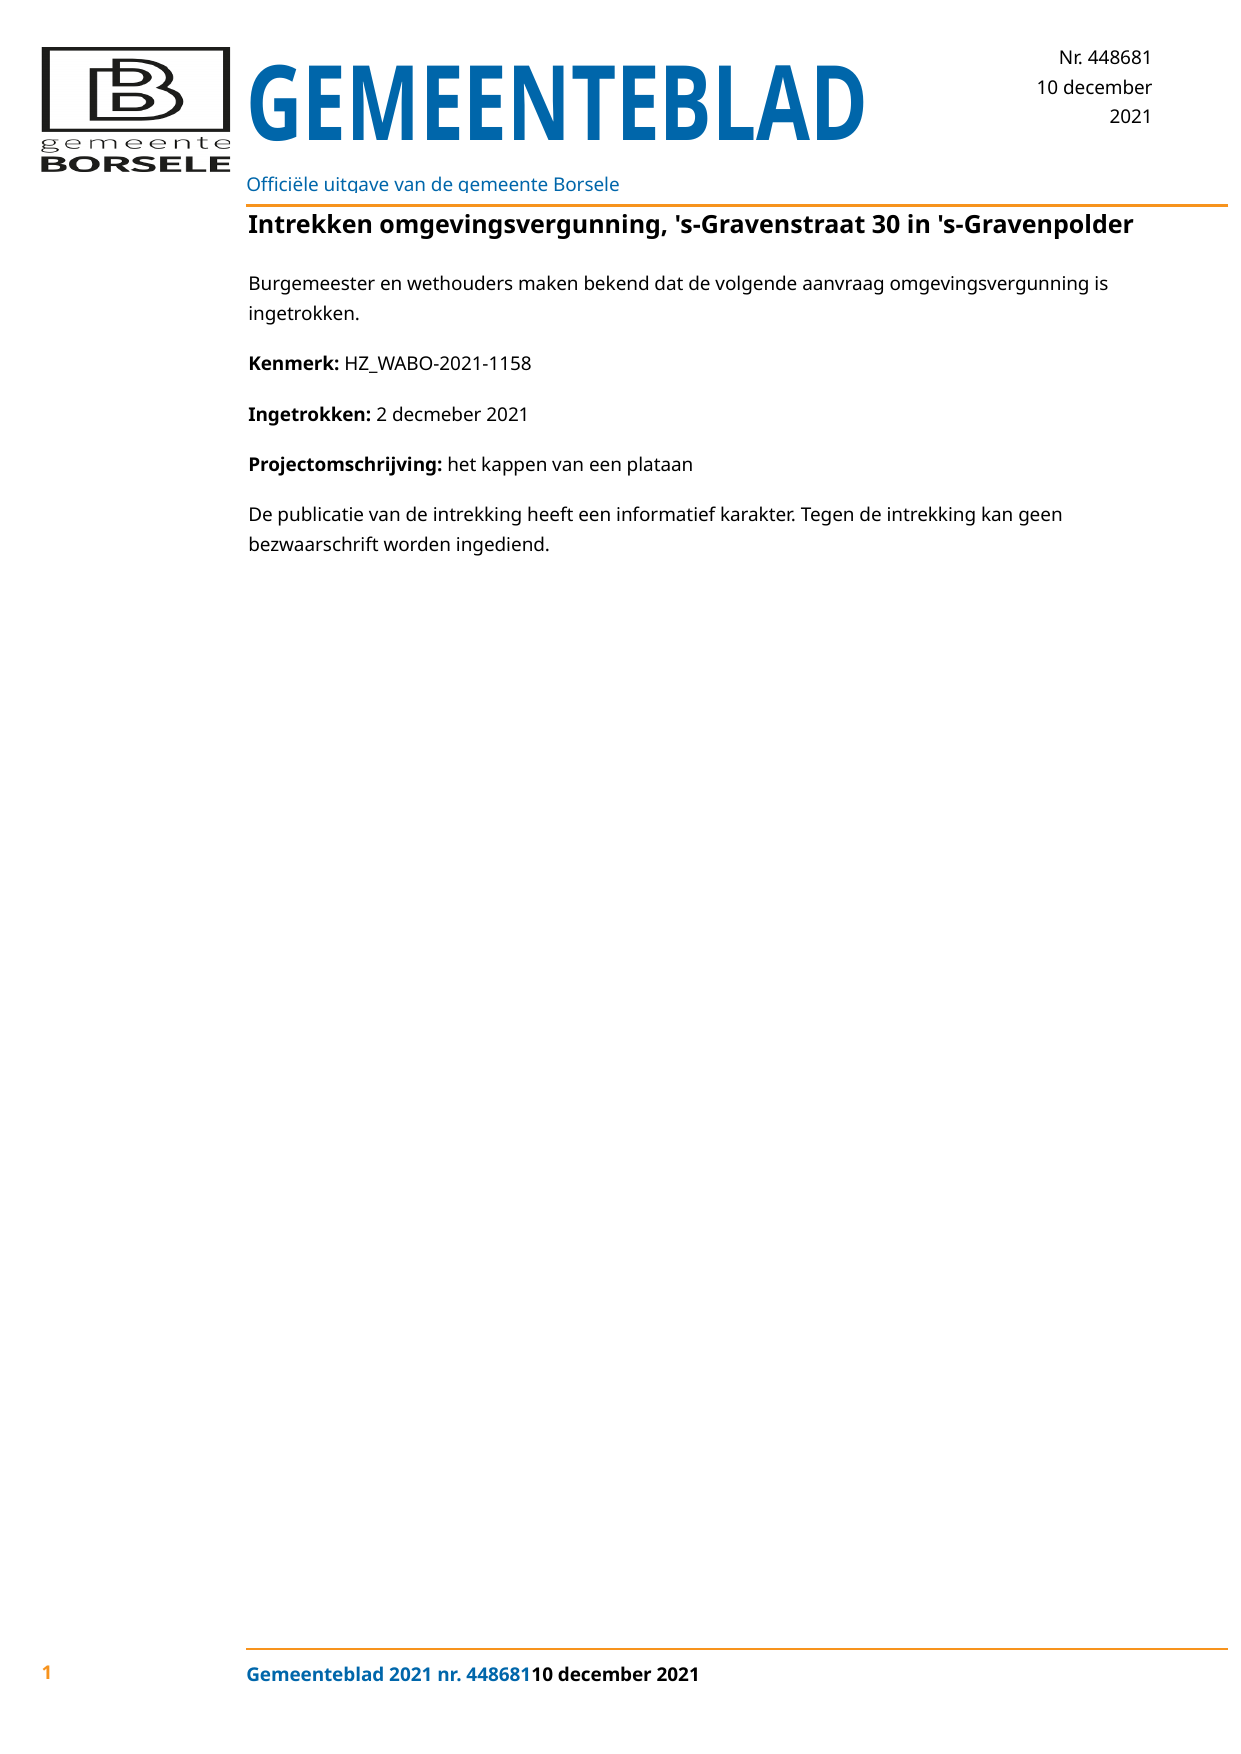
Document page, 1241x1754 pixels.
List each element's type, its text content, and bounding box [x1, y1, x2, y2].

text Kenmerk: HZ_WABO-2021-1158 [248, 350, 1152, 376]
text Burgemeester en wethouders maken bekend dat de volgende aanvraag omgevingsvergunning is ingetrokken. [248, 270, 1152, 326]
text De publicatie van de intrekking heeft een informatief karakter. Tegen de intrekking kan geen bezwaarschrift worden ingediend. [248, 502, 1152, 557]
picture [41, 47, 231, 172]
text Intrekken omgevingsvergunning, 's-Gravenstraat 30 in 's-Gravenpolder [248, 207, 1152, 241]
text Projectomschrijving: het kappen van een plataan [248, 451, 1152, 477]
text Ingetrokken: 2 decmeber 2021 [248, 401, 1152, 426]
